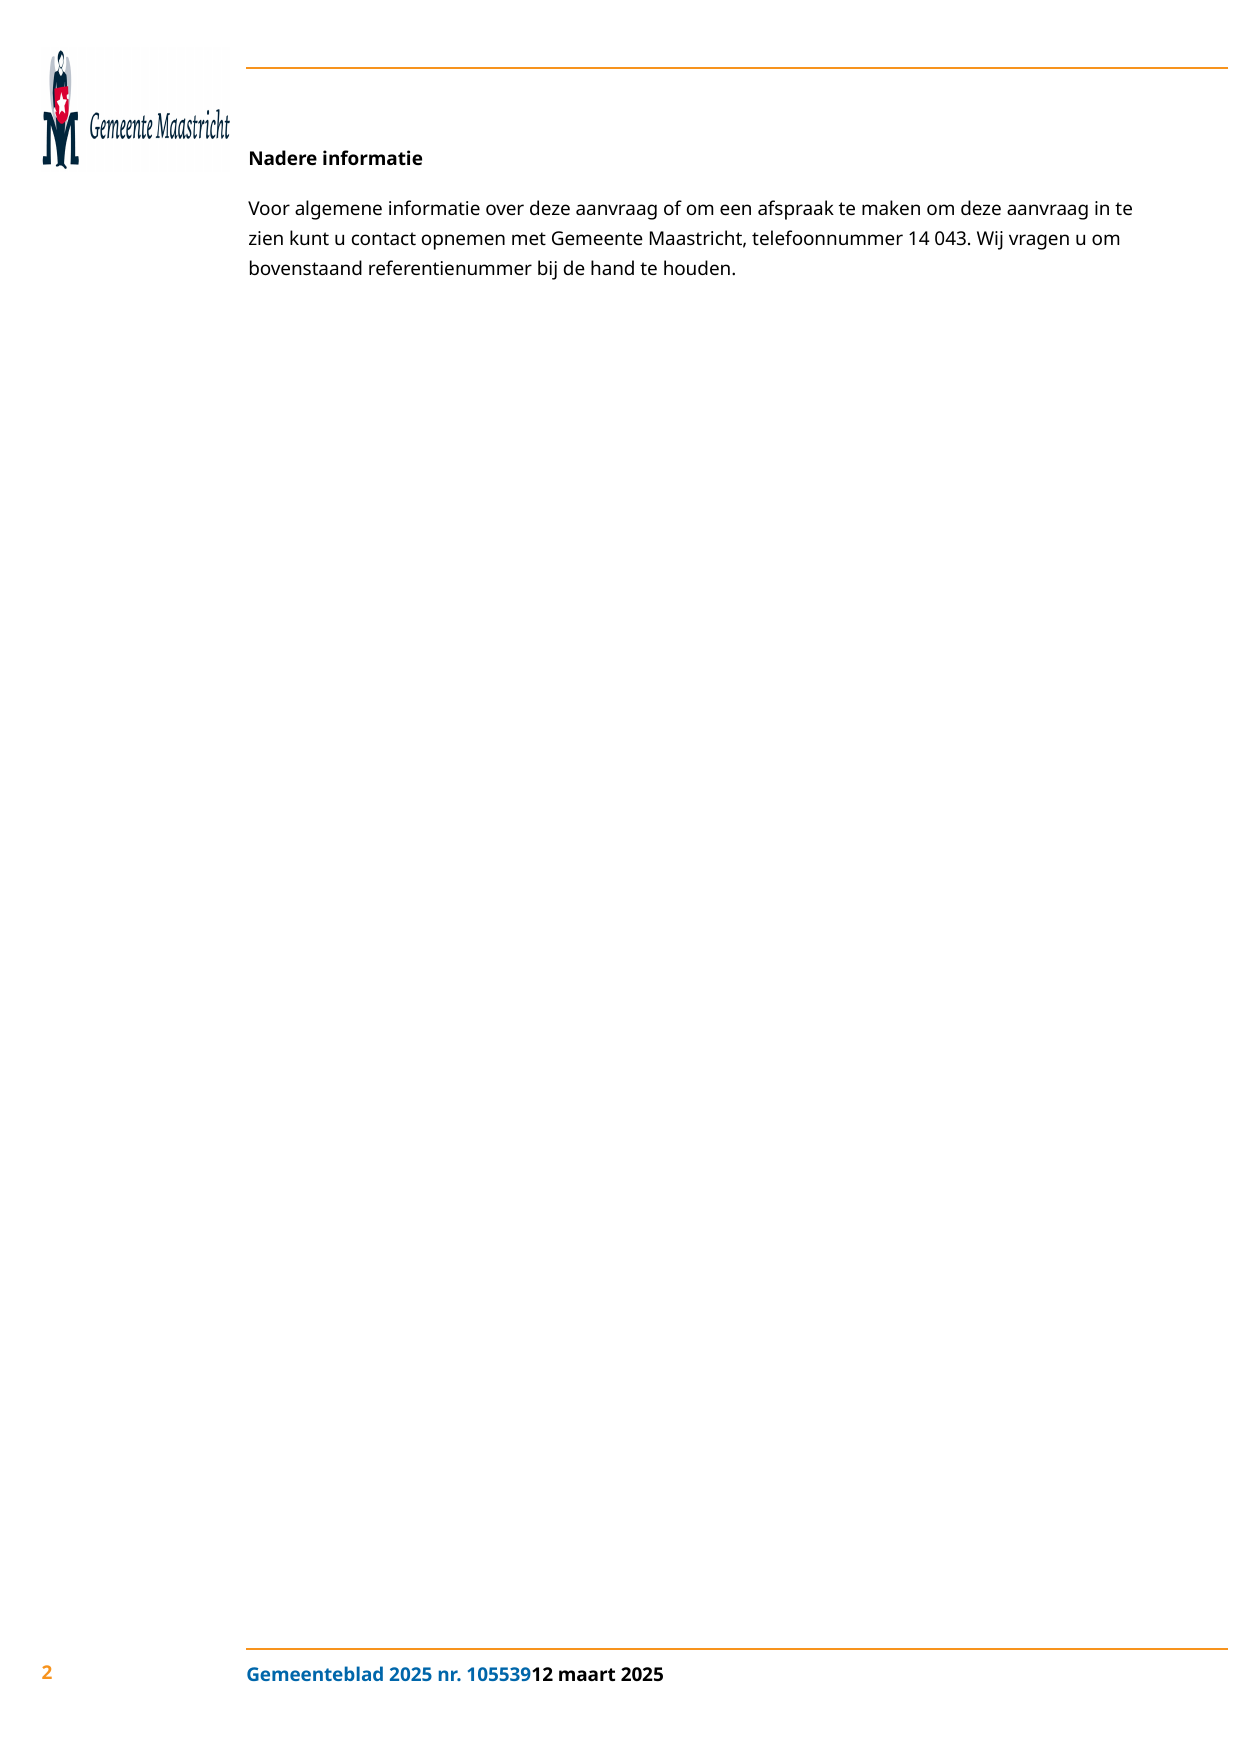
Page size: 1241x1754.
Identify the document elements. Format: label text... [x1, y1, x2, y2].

picture [41, 47, 231, 172]
text Nadere informatie [248, 145, 1152, 171]
text Voor algemene informatie over deze aanvraag of om een afspraak te maken om deze aanvraag in te zien kunt u contact opnemen met Gemeente Maastricht, telefoonnummer 14 043. Wij vragen u om bovenstaand referentienummer bij de hand te houden. [248, 196, 1152, 281]
